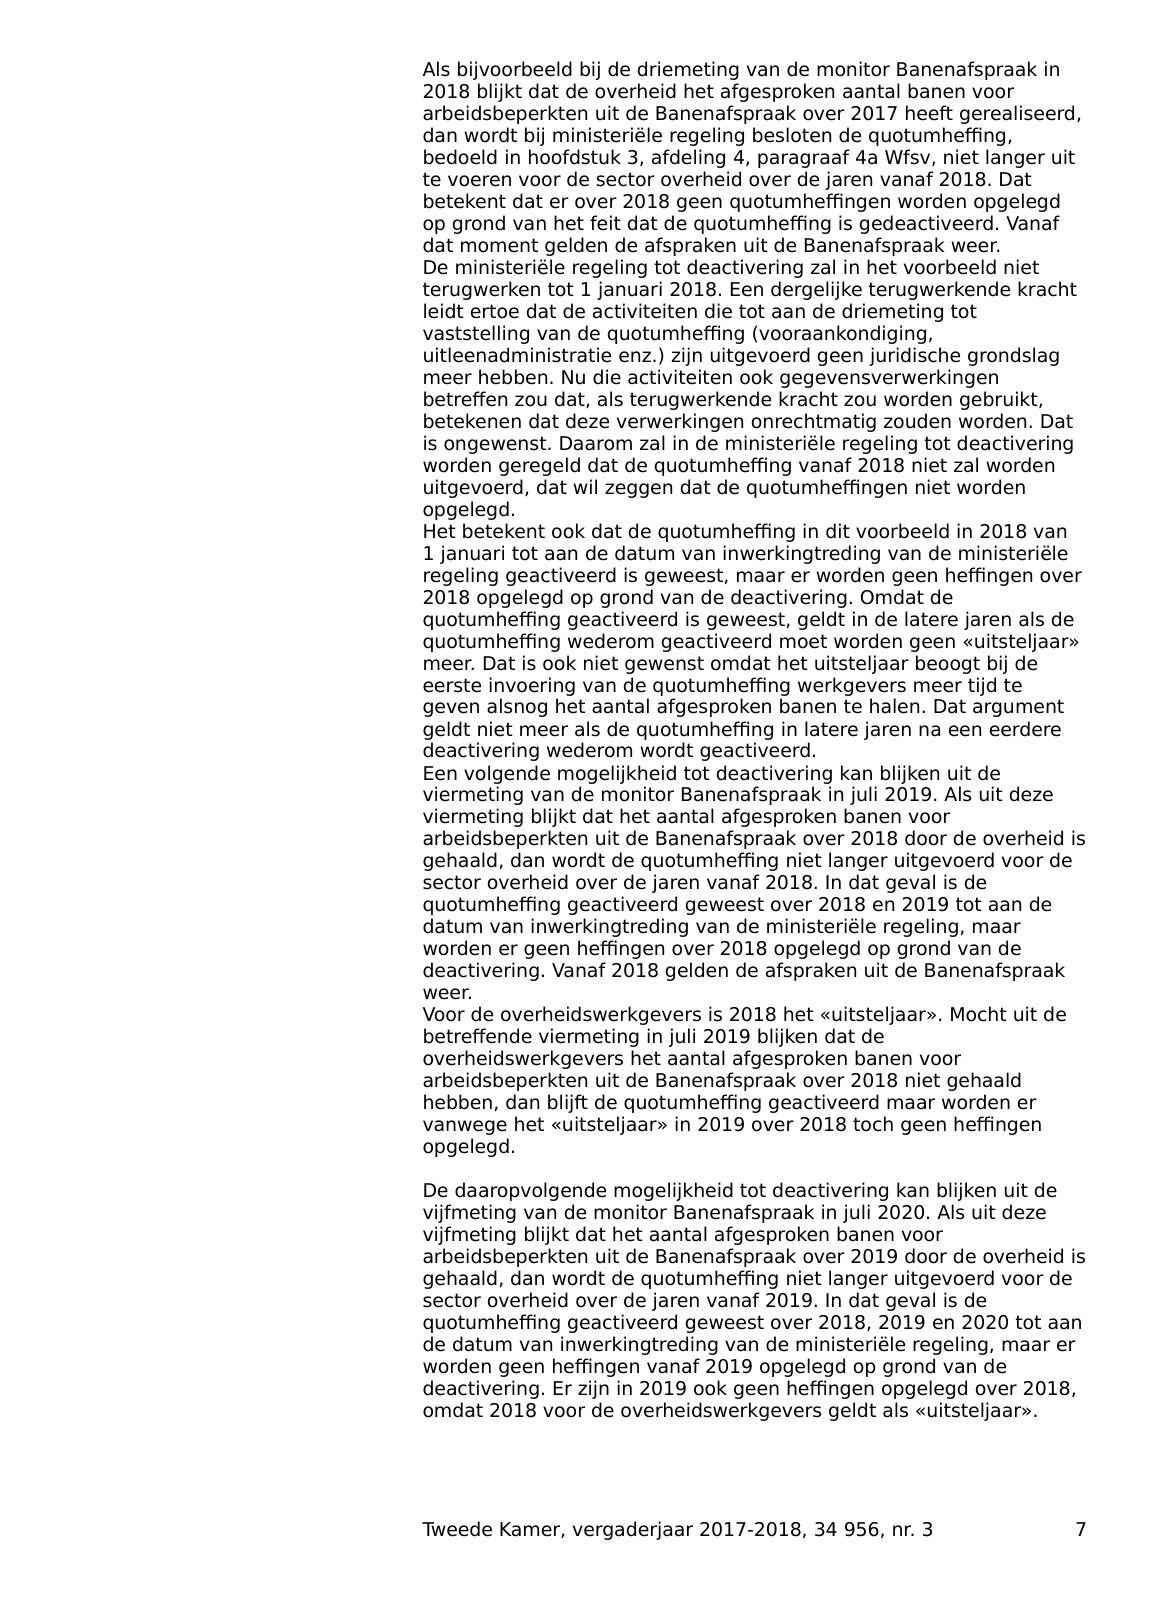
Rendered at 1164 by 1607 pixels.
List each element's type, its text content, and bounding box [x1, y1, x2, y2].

text De ministeriële regeling tot deactivering zal in het voorbeeld niet terugwerken tot 1 januari 2018. Een dergelijke terugwerkende kracht leidt ertoe dat de activiteiten die tot aan de driemeting tot vaststelling van de quotumheffing (vooraankondiging, uitleenadministratie enz.) zijn uitgevoerd geen juridische grondslag meer hebben. Nu die activiteiten ook gegevensverwerkingen betreffen zou dat, als terugwerkende kracht zou worden gebruikt, betekenen dat deze verwerkingen onrechtmatig zouden worden. Dat is ongewenst. Daarom zal in de ministeriële regeling tot deactivering worden geregeld dat de quotumheffing vanaf 2018 niet zal worden uitgevoerd, dat wil zeggen dat de quotumheffingen niet worden opgelegd. [422, 257, 1087, 521]
text De daaropvolgende mogelijkheid tot deactivering kan blijken uit de vijfmeting van de monitor Banenafspraak in juli 2020. Als uit deze vijfmeting blijkt dat het aantal afgesproken banen voor arbeidsbeperkten uit de Banenafspraak over 2019 door de overheid is gehaald, dan wordt de quotumheffing niet langer uitgevoerd voor de sector overheid over de jaren vanaf 2019. In dat geval is de quotumheffing geactiveerd geweest over 2018, 2019 en 2020 tot aan de datum van inwerkingtreding van de ministeriële regeling, maar er worden geen heffingen vanaf 2019 opgelegd op grond van de deactivering. Er zijn in 2019 ook geen heffingen opgelegd over 2018, omdat 2018 voor de overheidswerkgevers geldt als «uitsteljaar». [422, 1180, 1087, 1422]
text Als bijvoorbeeld bij de driemeting van de monitor Banenafspraak in 2018 blijkt dat de overheid het afgesproken aantal banen voor arbeidsbeperkten uit de Banenafspraak over 2017 heeft gerealiseerd, dan wordt bij ministeriële regeling besloten de quotumheffing, bedoeld in hoofdstuk 3, afdeling 4, paragraaf 4a Wfsv, niet langer uit te voeren voor de sector overheid over de jaren vanaf 2018. Dat betekent dat er over 2018 geen quotumheffingen worden opgelegd op grond van het feit dat de quotumheffing is gedeactiveerd. Vanaf dat moment gelden de afspraken uit de Banenafspraak weer. [422, 59, 1087, 257]
text Het betekent ook dat de quotumheffing in dit voorbeeld in 2018 van 1 januari tot aan de datum van inwerkingtreding van de ministeriële regeling geactiveerd is geweest, maar er worden geen heffingen over 2018 opgelegd op grond van de deactivering. Omdat de quotumheffing geactiveerd is geweest, geldt in de latere jaren als de quotumheffing wederom geactiveerd moet worden geen «uitsteljaar» meer. Dat is ook niet gewenst omdat het uitsteljaar beoogt bij de eerste invoering van de quotumheffing werkgevers meer tijd te geven alsnog het aantal afgesproken banen te halen. Dat argument geldt niet meer als de quotumheffing in latere jaren na een eerdere deactivering wederom wordt geactiveerd. [422, 521, 1087, 762]
text Een volgende mogelijkheid tot deactivering kan blijken uit de viermeting van de monitor Banenafspraak in juli 2019. Als uit deze viermeting blijkt dat het aantal afgesproken banen voor arbeidsbeperkten uit de Banenafspraak over 2018 door de overheid is gehaald, dan wordt de quotumheffing niet langer uitgevoerd voor de sector overheid over de jaren vanaf 2018. In dat geval is de quotumheffing geactiveerd geweest over 2018 en 2019 tot aan de datum van inwerkingtreding van de ministeriële regeling, maar worden er geen heffingen over 2018 opgelegd op grond van de deactivering. Vanaf 2018 gelden de afspraken uit de Banenafspraak weer. [422, 762, 1087, 1004]
text Voor de overheidswerkgevers is 2018 het «uitsteljaar». Mocht uit de betreffende viermeting in juli 2019 blijken dat de overheidswerkgevers het aantal afgesproken banen voor arbeidsbeperkten uit de Banenafspraak over 2018 niet gehaald hebben, dan blijft de quotumheffing geactiveerd maar worden er vanwege het «uitsteljaar» in 2019 over 2018 toch geen heffingen opgelegd. [422, 1004, 1087, 1158]
